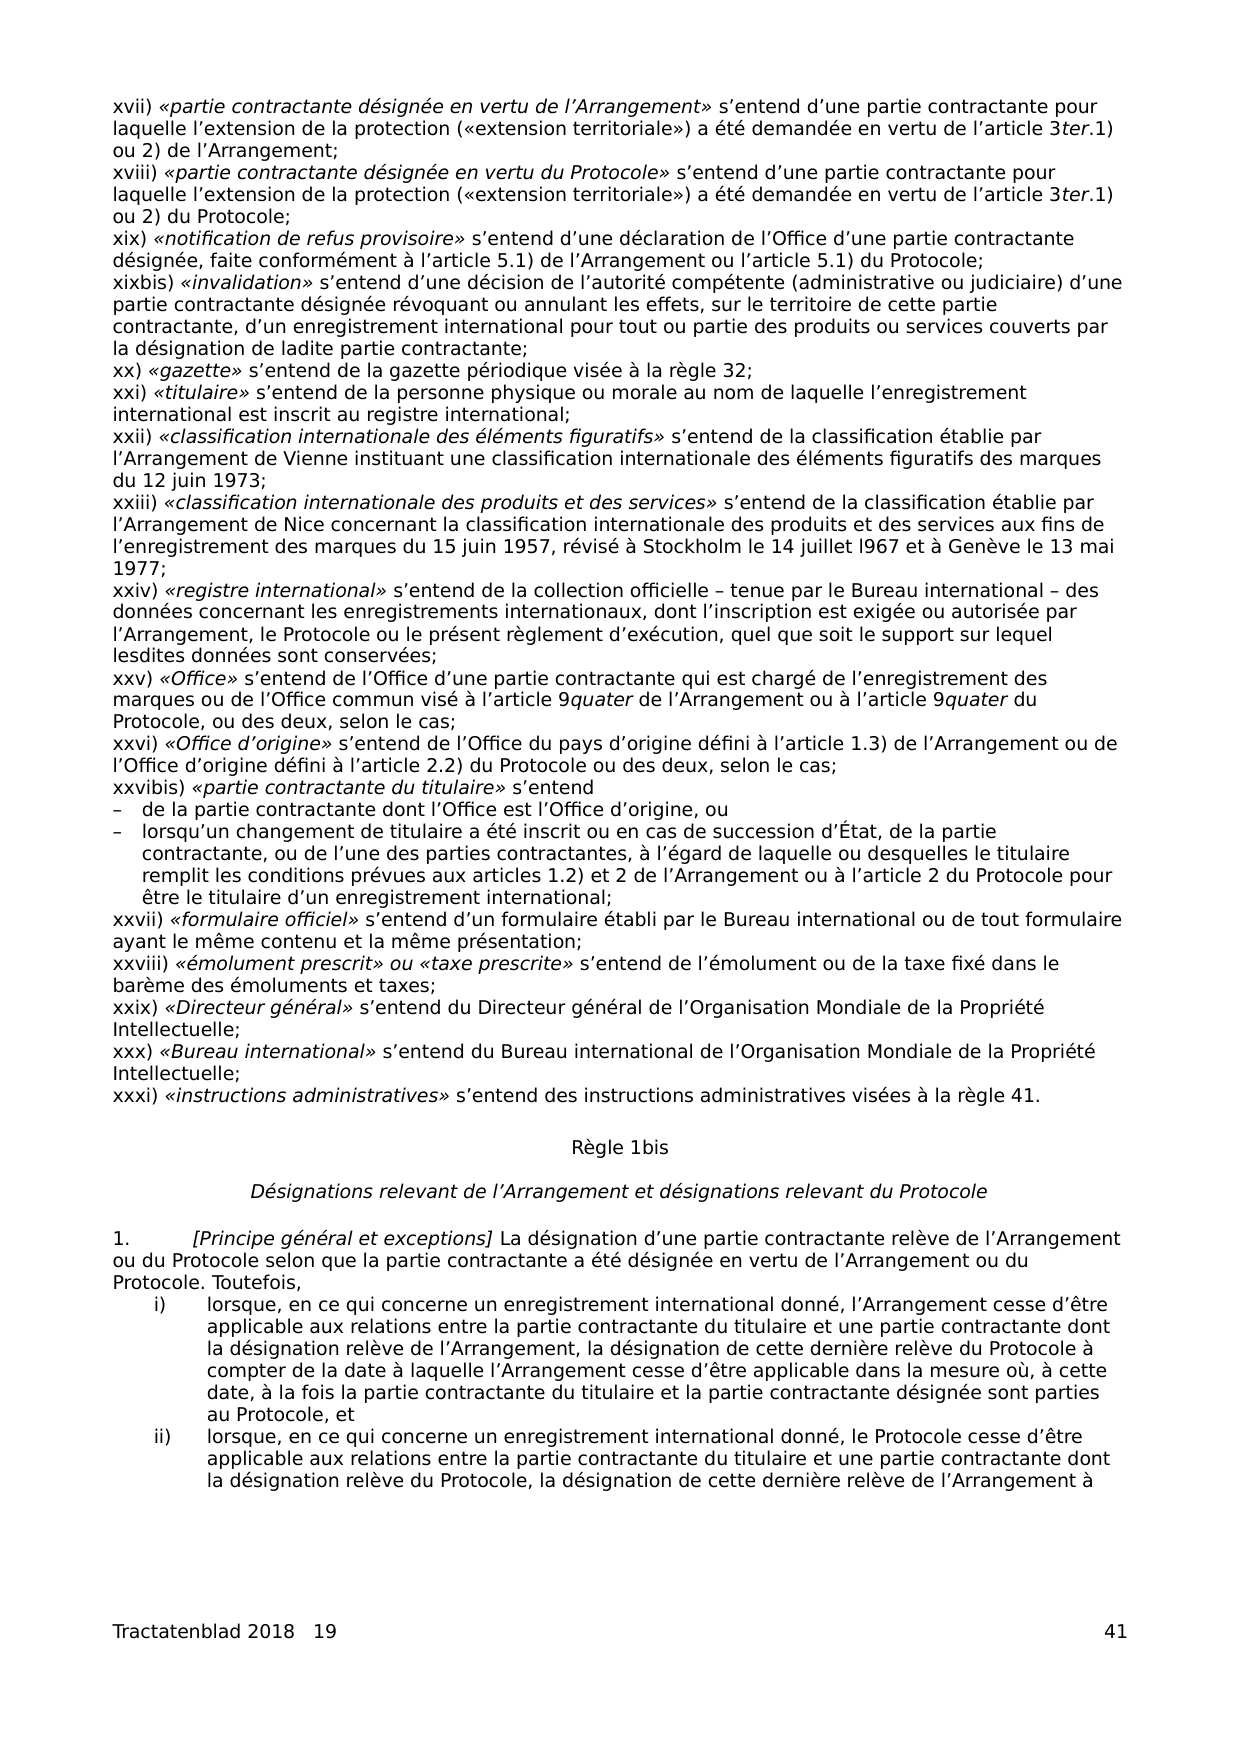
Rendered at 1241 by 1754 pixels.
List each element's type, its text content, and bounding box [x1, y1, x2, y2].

text – lorsqu’un changement de titulaire a été inscrit ou en cas de succession d’État, de la partie contractante, ou de l’une des parties contractantes, à l’égard de laquelle ou desquelles le titulaire remplit les conditions prévues aux articles 1.2) et 2 de l’Arrangement ou à l’article 2 du Protocole pour être le titulaire d’un enregistrement international; [112, 821, 1128, 909]
text xviii) «partie contractante désignée en vertu du Protocole» s’entend d’une partie contractante pour laquelle l’extension de la protection («extension territoriale») a été demandée en vertu de l’article 3ter.1) ou 2) du Protocole; [112, 162, 1128, 228]
text xxiii) «classification internationale des produits et des services» s’entend de la classification établie par l’Arrangement de Nice concernant la classification internationale des produits et des services aux fins de l’enregistrement des marques du 15 juin 1957, révisé à Stockholm le 14 juillet l967 et à Genève le 13 mai 1977; [112, 492, 1128, 579]
text xixbis) «invalidation» s’entend d’une décision de l’autorité compétente (administrative ou judiciaire) d’une partie contractante désignée révoquant ou annulant les effets, sur le territoire de cette partie contractante, d’un enregistrement international pour tout ou partie des produits ou services couverts par la désignation de ladite partie contractante; [112, 272, 1128, 360]
subtitle Règle 1bis Désignations relevant de l’Arrangement et désignations relevant du Protocole [112, 1137, 1128, 1203]
text xxviii) «émolument prescrit» ou «taxe prescrite» s’entend de l’émolument ou de la taxe fixé dans le barème des émoluments et taxes; [112, 953, 1128, 997]
text xxxi) «instructions administratives» s’entend des instructions administratives visées à la règle 41. [112, 1085, 1128, 1107]
text xxvi) «Office d’origine» s’entend de l’Office du pays d’origine défini à l’article 1.3) de l’Arrangement ou de l’Office d’origine défini à l’article 2.2) du Protocole ou des deux, selon le cas; [112, 733, 1128, 777]
text xxv) «Office» s’entend de l’Office d’une partie contractante qui est chargé de l’enregistrement des marques ou de l’Office commun visé à l’article 9quater de l’Arrangement ou à l’article 9quater du Protocole, ou des deux, selon le cas; [112, 667, 1128, 733]
text 1. [Principe général et exceptions] La désignation d’une partie contractante relève de l’Arrangement ou du Protocole selon que la partie contractante a été désignée en vertu de l’Arrangement ou du Protocole. Toutefois, [112, 1228, 1128, 1294]
text xvii) «partie contractante désignée en vertu de l’Arrangement» s’entend d’une partie contractante pour laquelle l’extension de la protection («extension territoriale») a été demandée en vertu de l’article 3ter.1) ou 2) de l’Arrangement; [112, 96, 1128, 162]
text xxi) «titulaire» s’entend de la personne physique ou morale au nom de laquelle l’enregistrement international est inscrit au registre international; [112, 382, 1128, 426]
text xx) «gazette» s’entend de la gazette périodique visée à la règle 32; [112, 360, 1128, 382]
text – de la partie contractante dont l’Office est l’Office d’origine, ou [112, 799, 1128, 821]
text xxx) «Bureau international» s’entend du Bureau international de l’Organisation Mondiale de la Propriété Intellectuelle; [112, 1041, 1128, 1085]
text i) lorsque, en ce qui concerne un enregistrement international donné, l’Arrangement cesse d’être applicable aux relations entre la partie contractante du titulaire et une partie contractante dont la désignation relève de l’Arrangement, la désignation de cette dernière relève du Protocole à compter de la date à laquelle l’Arrangement cesse d’être applicable dans la mesure où, à cette date, à la fois la partie contractante du titulaire et la partie contractante désignée sont parties au Protocole, et [153, 1294, 1128, 1426]
text xxvibis) «partie contractante du titulaire» s’entend [112, 777, 1128, 799]
text xxvii) «formulaire officiel» s’entend d’un formulaire établi par le Bureau international ou de tout formulaire ayant le même contenu et la même présentation; [112, 909, 1128, 953]
text xxix) «Directeur général» s’entend du Directeur général de l’Organisation Mondiale de la Propriété Intellectuelle; [112, 997, 1128, 1041]
text ii) lorsque, en ce qui concerne un enregistrement international donné, le Protocole cesse d’être applicable aux relations entre la partie contractante du titulaire et une partie contractante dont la désignation relève du Protocole, la désignation de cette dernière relève de l’Arrangement à [153, 1426, 1128, 1492]
text xix) «notification de refus provisoire» s’entend d’une déclaration de l’Office d’une partie contractante désignée, faite conformément à l’article 5.1) de l’Arrangement ou l’article 5.1) du Protocole; [112, 228, 1128, 272]
text xxii) «classification internationale des éléments figuratifs» s’entend de la classification établie par l’Arrangement de Vienne instituant une classification internationale des éléments figuratifs des marques du 12 juin 1973; [112, 426, 1128, 492]
text xxiv) «registre international» s’entend de la collection officielle – tenue par le Bureau international – des données concernant les enregistrements internationaux, dont l’inscription est exigée ou autorisée par l’Arrangement, le Protocole ou le présent règlement d’exécution, quel que soit le support sur lequel lesdites données sont conservées; [112, 579, 1128, 667]
